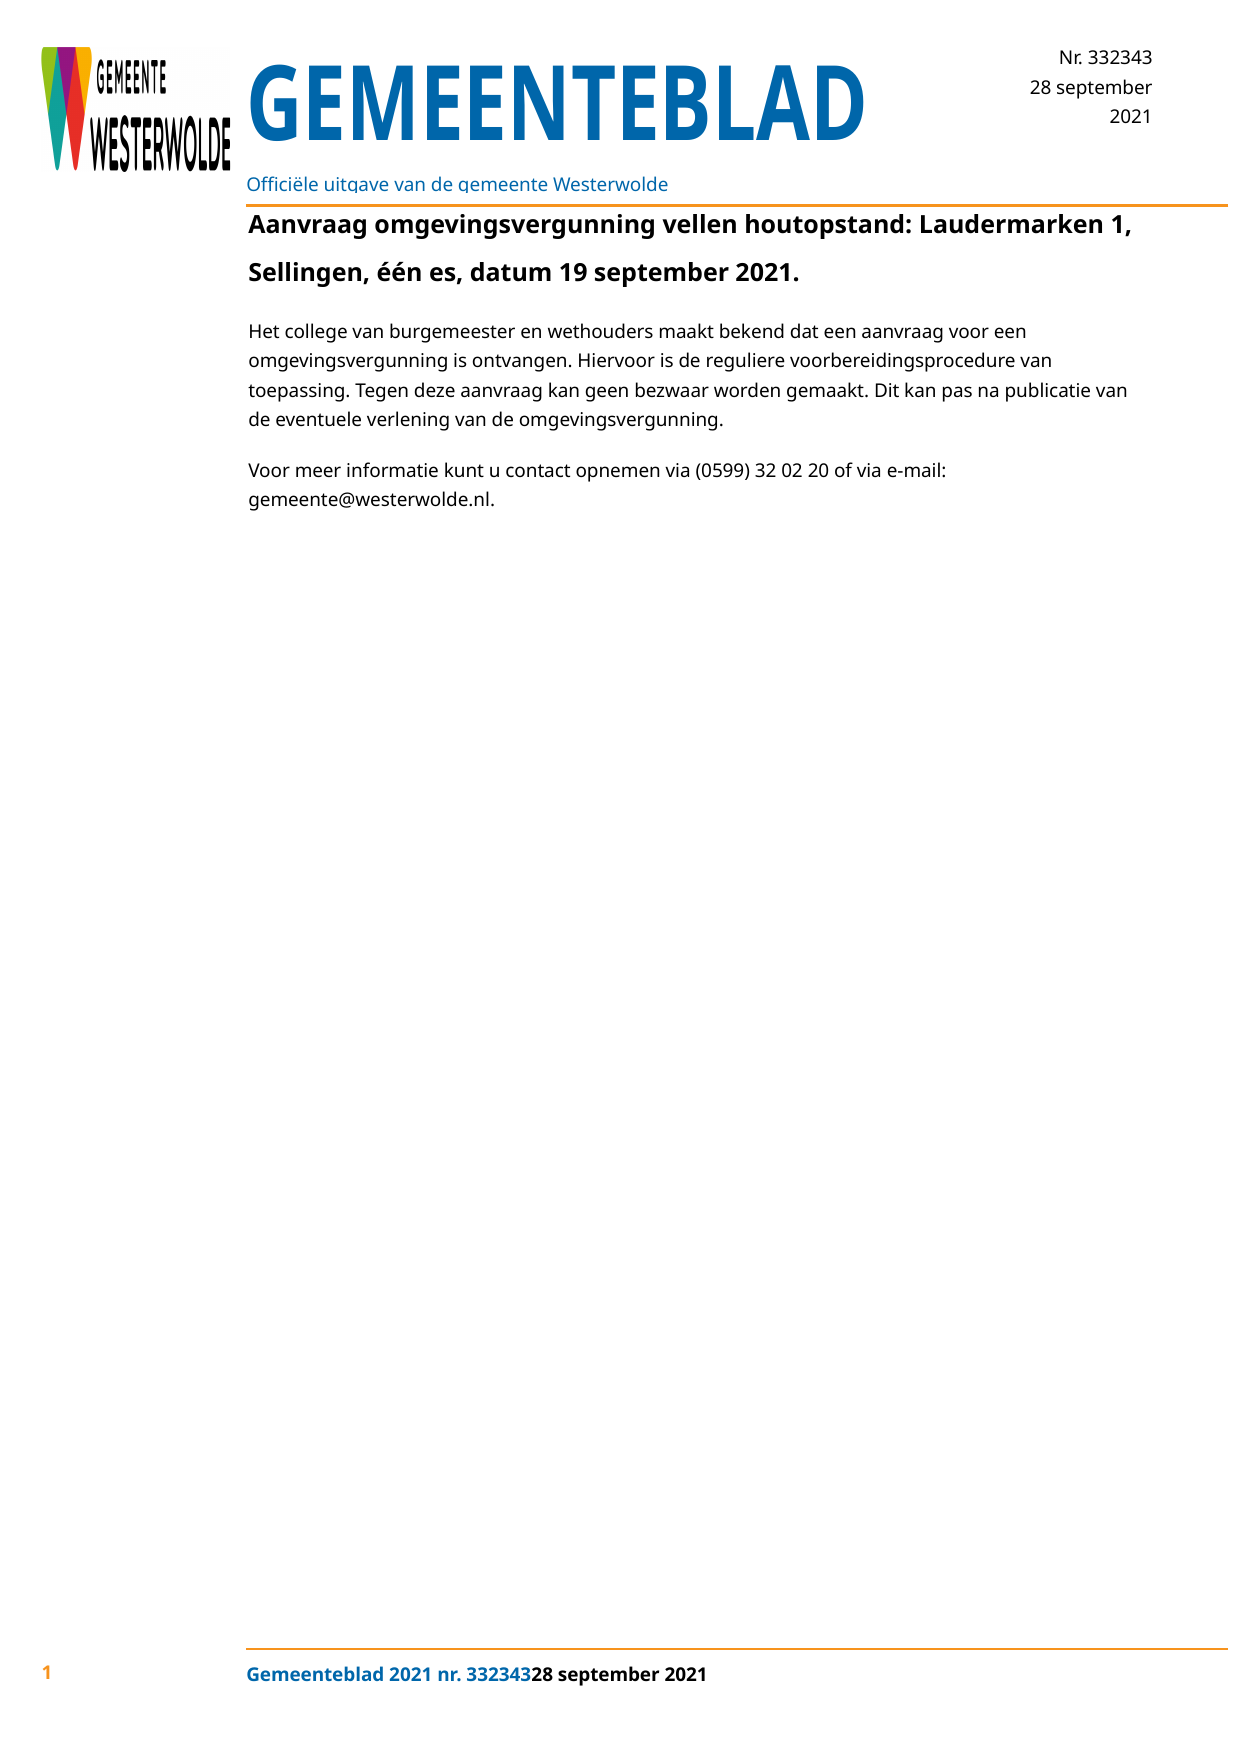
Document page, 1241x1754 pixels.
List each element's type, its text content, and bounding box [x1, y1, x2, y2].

picture [41, 47, 231, 172]
text Aanvraag omgevingsvergunning vellen houtopstand: Laudermarken 1, Sellingen, één es, datum 19 september 2021. [248, 207, 1152, 288]
text Het college van burgemeester en wethouders maakt bekend dat een aanvraag voor een omgevingsvergunning is ontvangen. Hiervoor is de reguliere voorbereidingsprocedure van toepassing. Tegen deze aanvraag kan geen bezwaar worden gemaakt. Dit kan pas na publicatie van de eventuele verlening van de omgevingsvergunning. [248, 318, 1152, 432]
text Voor meer informatie kunt u contact opnemen via (0599) 32 02 20 of via e-mail: gemeente@westerwolde.nl. [248, 457, 1152, 512]
